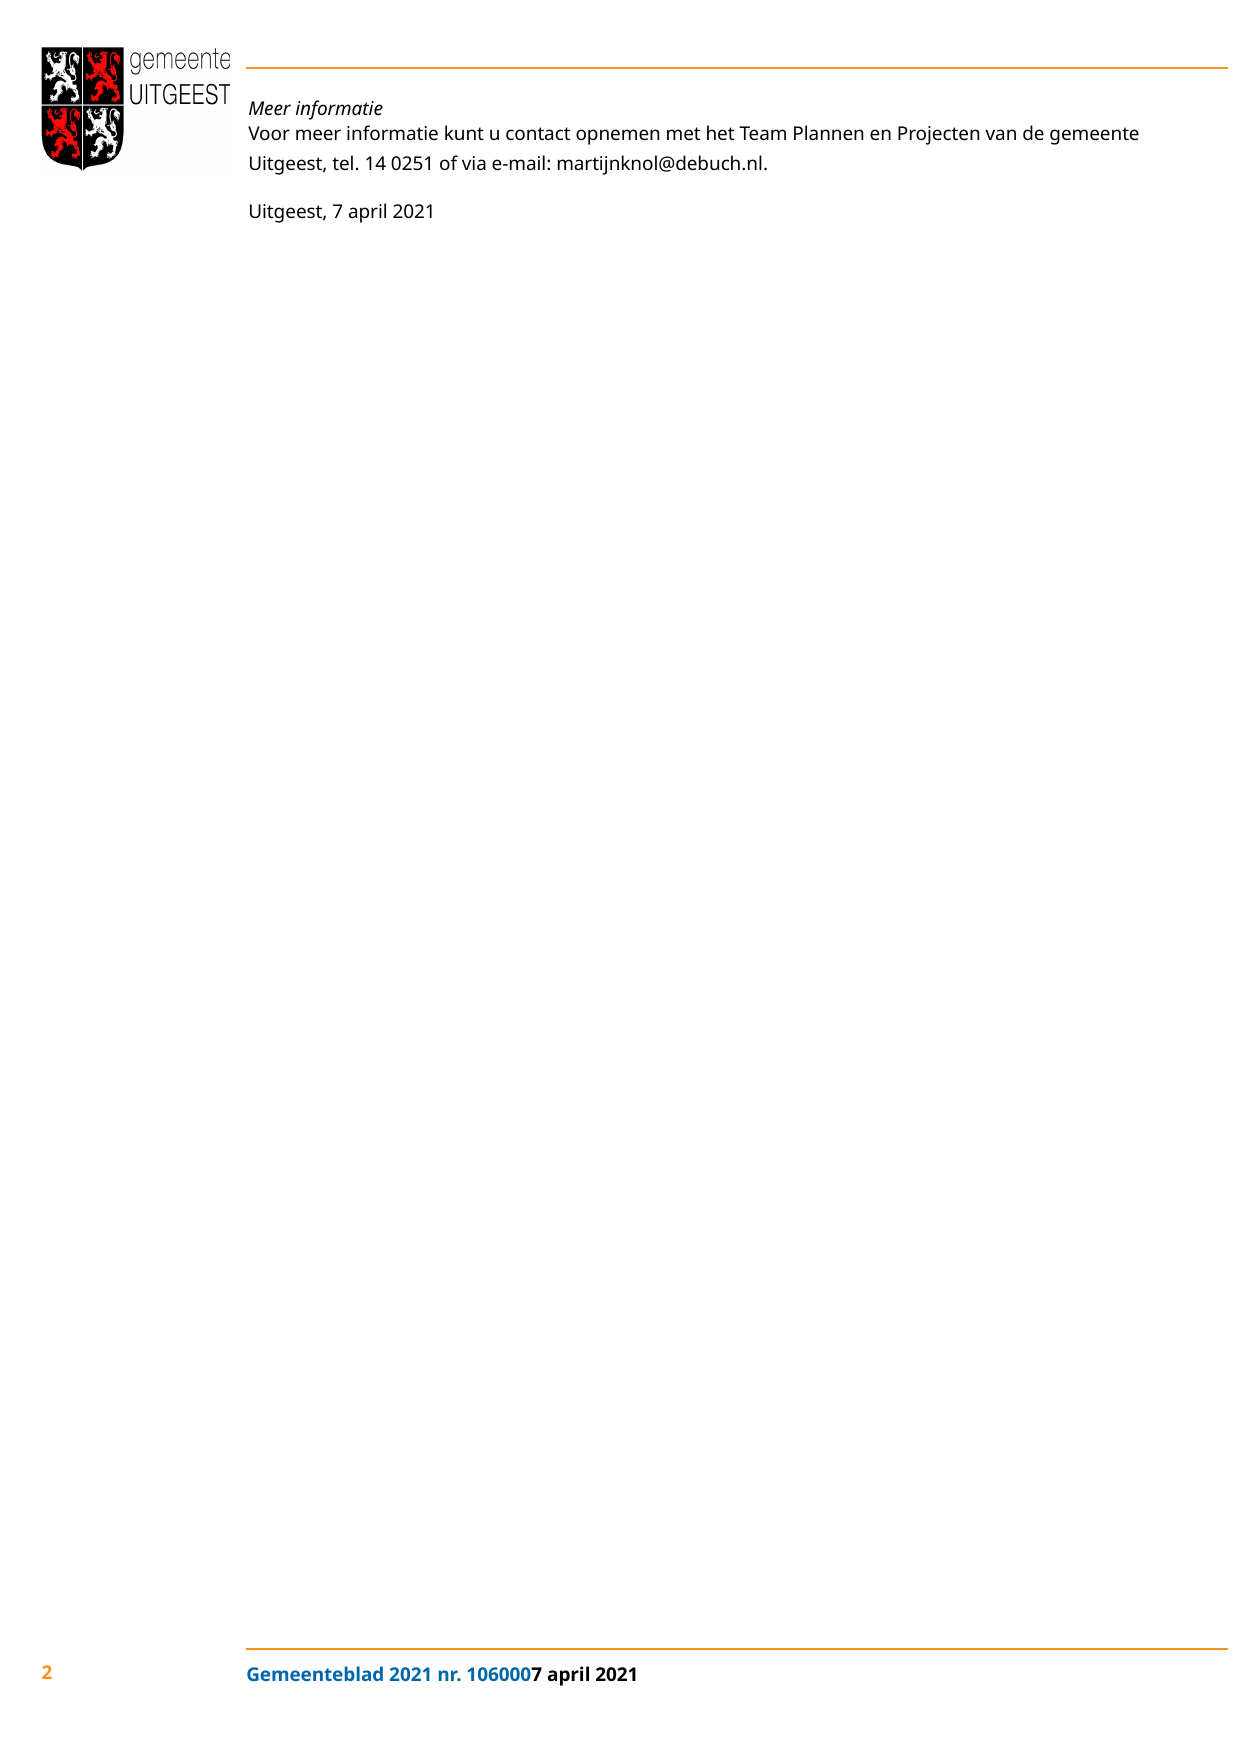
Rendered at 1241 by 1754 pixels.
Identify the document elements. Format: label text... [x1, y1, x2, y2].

picture [41, 47, 231, 172]
text Uitgeest, 7 april 2021 [248, 198, 1152, 224]
text Meer informatie [248, 95, 1152, 121]
text Voor meer informatie kunt u contact opnemen met het Team Plannen en Projecten van de gemeente Uitgeest, tel. 14 0251 of via e-mail: martijnknol@debuch.nl. [248, 121, 1152, 176]
